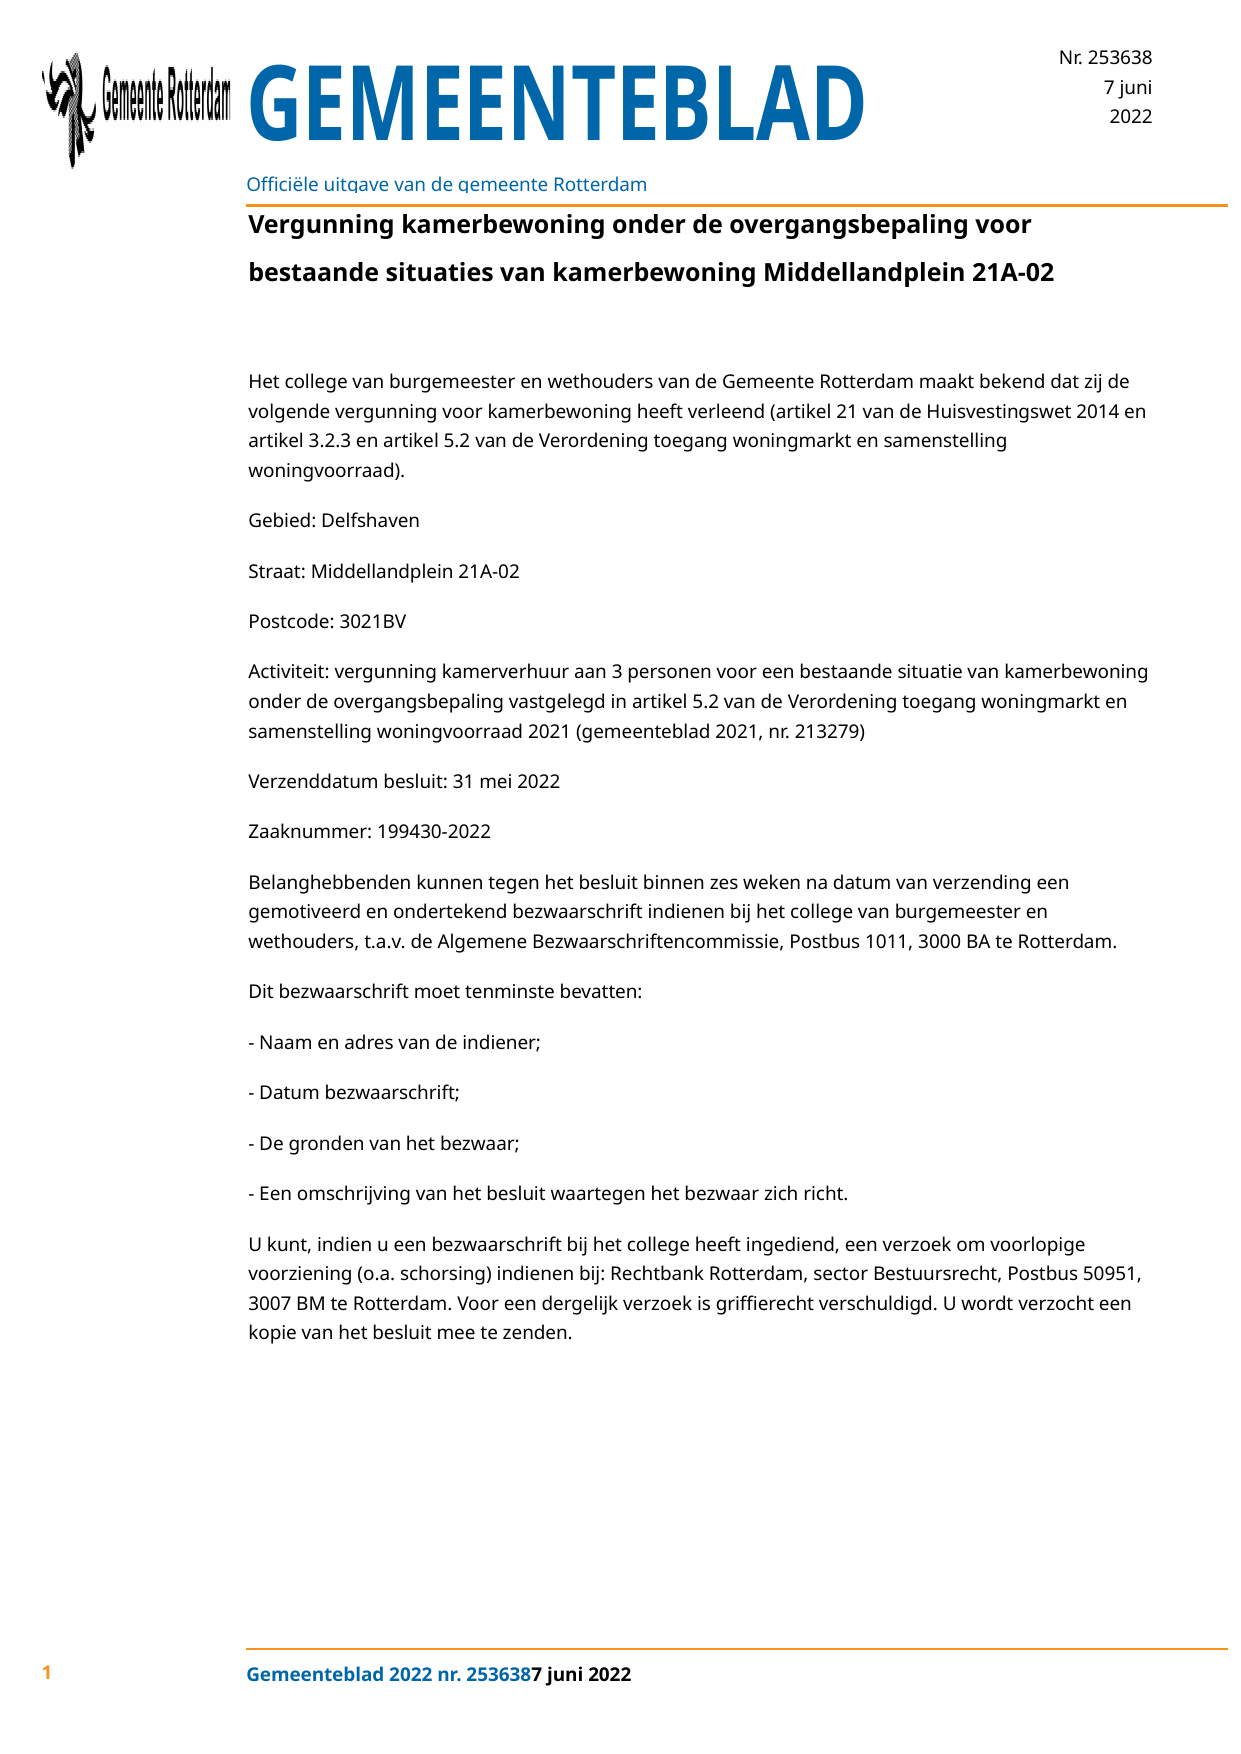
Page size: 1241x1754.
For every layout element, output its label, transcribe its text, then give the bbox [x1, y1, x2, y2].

text - Een omschrijving van het besluit waartegen het bezwaar zich richt. [248, 1180, 1152, 1206]
text Gebied: Delfshaven [248, 507, 1152, 533]
text Dit bezwaarschrift moet tenminste bevatten: [248, 979, 1152, 1004]
text - Datum bezwaarschrift; [248, 1079, 1152, 1105]
text Verzenddatum besluit: 31 mei 2022 [248, 768, 1152, 794]
text Postcode: 3021BV [248, 608, 1152, 634]
text Zaaknummer: 199430-2022 [248, 819, 1152, 844]
text Belanghebbenden kunnen tegen het besluit binnen zes weken na datum van verzending een gemotiveerd en ondertekend bezwaarschrift indienen bij het college van burgemeester en wethouders, t.a.v. de Algemene Bezwaarschriftencommissie, Postbus 1011, 3000 BA te Rotterdam. [248, 869, 1152, 954]
text Vergunning kamerbewoning onder de overgangsbepaling voor bestaande situaties van kamerbewoning Middellandplein 21A-02 [248, 207, 1152, 288]
text - De gronden van het bezwaar; [248, 1130, 1152, 1156]
picture [41, 47, 231, 172]
text - Naam en adres van de indiener; [248, 1029, 1152, 1055]
text Activiteit: vergunning kamerverhuur aan 3 personen voor een bestaande situatie van kamerbewoning onder de overgangsbepaling vastgelegd in artikel 5.2 van de Verordening toegang woningmarkt en samenstelling woningvoorraad 2021 (gemeenteblad 2021, nr. 213279) [248, 659, 1152, 744]
text Het college van burgemeester en wethouders van de Gemeente Rotterdam maakt bekend dat zij de volgende vergunning voor kamerbewoning heeft verleend (artikel 21 van de Huisvestingswet 2014 en artikel 3.2.3 en artikel 5.2 van de Verordening toegang woningmarkt en samenstelling woningvoorraad). [248, 368, 1152, 483]
text U kunt, indien u een bezwaarschrift bij het college heeft ingediend, een verzoek om voorlopige voorziening (o.a. schorsing) indienen bij: Rechtbank Rotterdam, sector Bestuursrecht, Postbus 50951, 3007 BM te Rotterdam. Voor een dergelijk verzoek is griffierecht verschuldigd. U wordt verzocht een kopie van het besluit mee te zenden. [248, 1231, 1152, 1345]
text Straat: Middellandplein 21A-02 [248, 558, 1152, 584]
